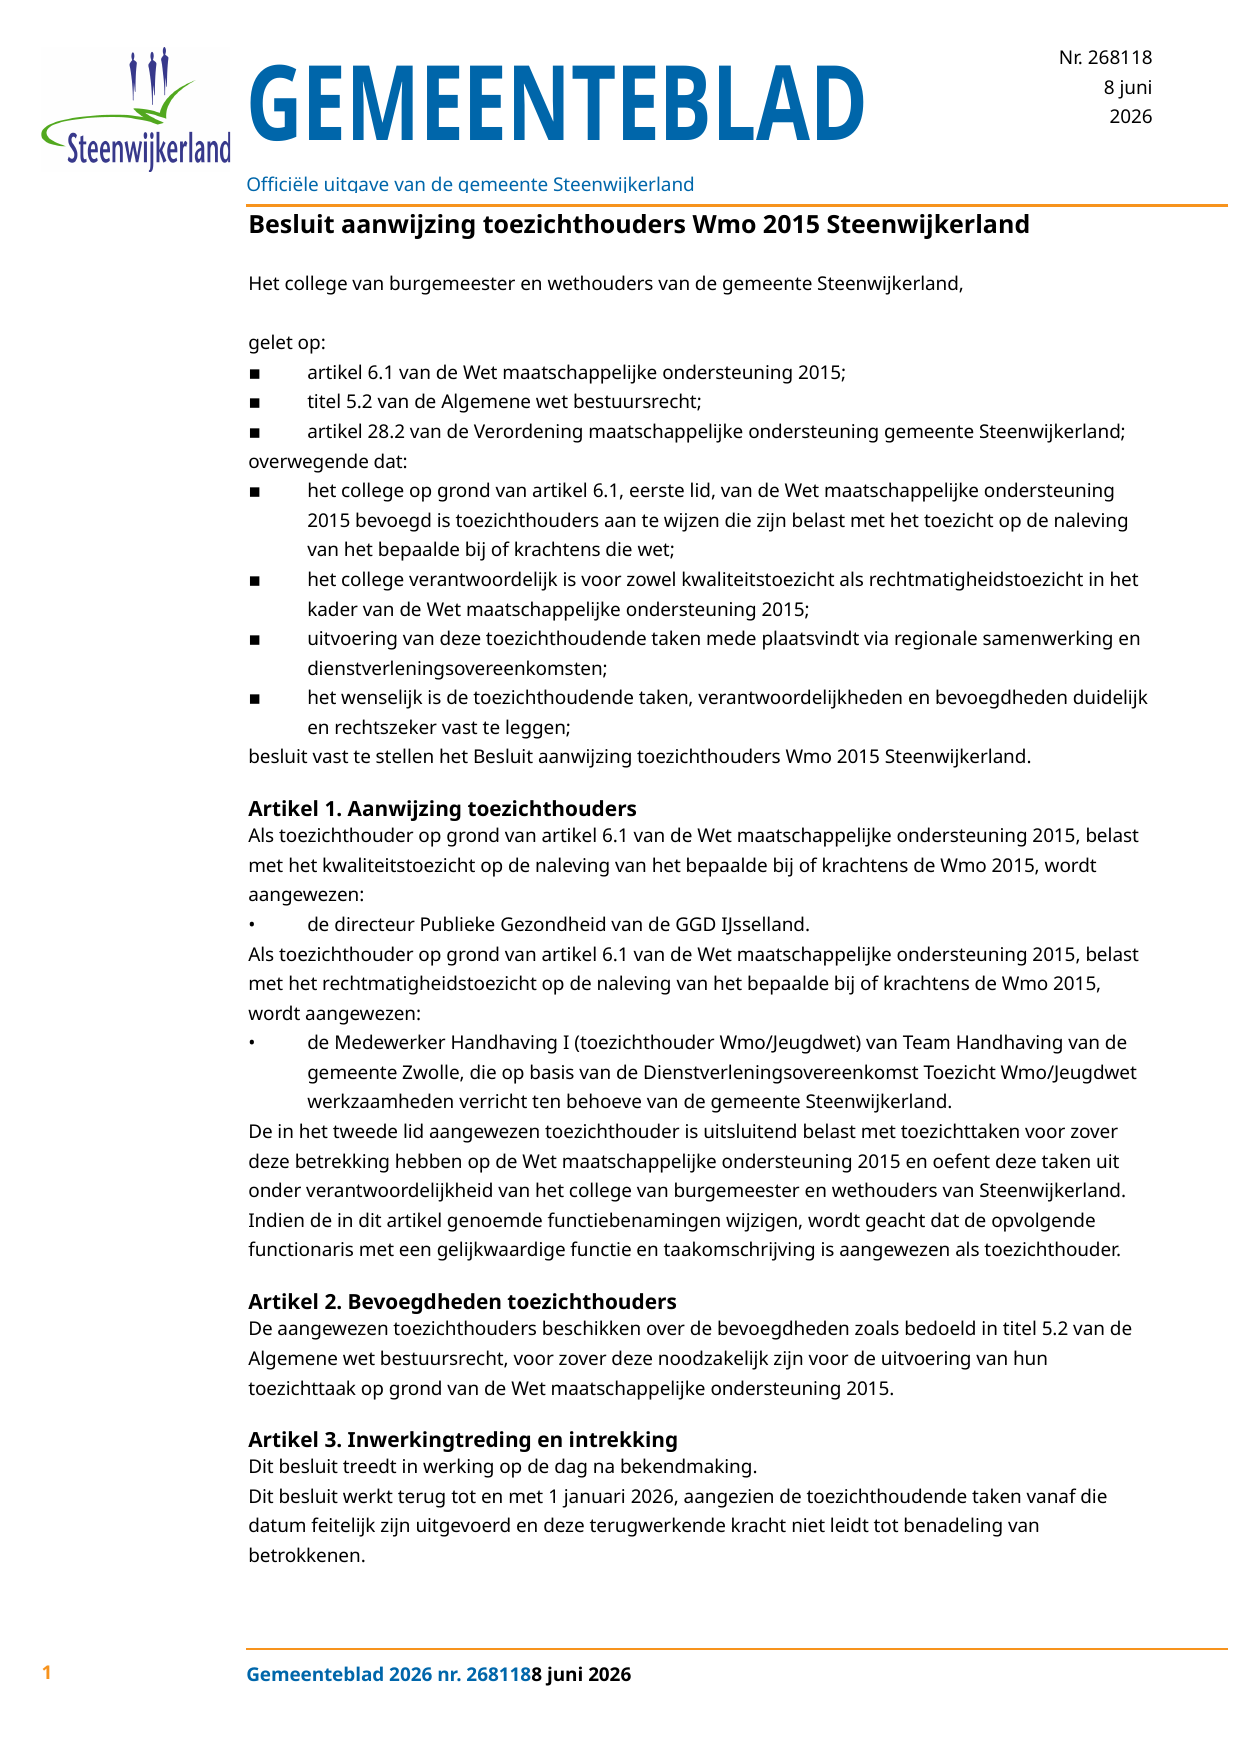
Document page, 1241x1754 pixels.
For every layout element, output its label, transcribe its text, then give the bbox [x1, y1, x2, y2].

text besluit vast te stellen het Besluit aanwijzing toezichthouders Wmo 2015 Steenwijkerland. [248, 744, 1152, 769]
text Het college van burgemeester en wethouders van de gemeente Steenwijkerland, [248, 270, 1152, 296]
list titel 5.2 van de Algemene wet bestuursrecht; [248, 389, 1152, 414]
list uitvoering van deze toezichthoudende taken mede plaatsvindt via regionale samenwerking en dienstverleningsovereenkomsten; [248, 625, 1152, 681]
list het wenselijk is de toezichthoudende taken, verantwoordelijkheden en bevoegdheden duidelijk en rechtszeker vast te leggen; [248, 684, 1152, 740]
picture [41, 47, 231, 172]
text Artikel 1. Aanwijzing toezichthouders [248, 794, 1152, 822]
text Artikel 2. Bevoegdheden toezichthouders [248, 1287, 1152, 1316]
text Als toezichthouder op grond van artikel 6.1 van de Wet maatschappelijke ondersteuning 2015, belast met het rechtmatigheidstoezicht op de naleving van het bepaalde bij of krachtens de Wmo 2015, wordt aangewezen: [248, 941, 1152, 1026]
text De in het tweede lid aangewezen toezichthouder is uitsluitend belast met toezichttaken voor zover deze betrekking hebben op de Wet maatschappelijke ondersteuning 2015 en oefent deze taken uit onder verantwoordelijkheid van het college van burgemeester en wethouders van Steenwijkerland. [248, 1118, 1152, 1203]
text Dit besluit werkt terug tot en met 1 januari 2026, aangezien de toezichthoudende taken vanaf die datum feitelijk zijn uitgevoerd en deze terugwerkende kracht niet leidt tot benadeling van betrokkenen. [248, 1483, 1152, 1568]
list artikel 6.1 van de Wet maatschappelijke ondersteuning 2015; [248, 359, 1152, 385]
list het college verantwoordelijk is voor zowel kwaliteitstoezicht als rechtmatigheidstoezicht in het kader van de Wet maatschappelijke ondersteuning 2015; [248, 566, 1152, 621]
text Artikel 3. Inwerkingtreding en intrekking [248, 1425, 1152, 1453]
text gelet op: [248, 329, 1152, 355]
text overwegende dat: [248, 448, 1152, 473]
list artikel 28.2 van de Verordening maatschappelijke ondersteuning gemeente Steenwijkerland; [248, 418, 1152, 444]
list de directeur Publieke Gezondheid van de GGD IJsselland. [248, 911, 1152, 937]
text Dit besluit treedt in werking op de dag na bekendmaking. [248, 1453, 1152, 1479]
text Als toezichthouder op grond van artikel 6.1 van de Wet maatschappelijke ondersteuning 2015, belast met het kwaliteitstoezicht op de naleving van het bepaalde bij of krachtens de Wmo 2015, wordt aangewezen: [248, 822, 1152, 907]
list het college op grond van artikel 6.1, eerste lid, van de Wet maatschappelijke ondersteuning 2015 bevoegd is toezichthouders aan te wijzen die zijn belast met het toezicht op de naleving van het bepaalde bij of krachtens die wet; [248, 477, 1152, 562]
text De aangewezen toezichthouders beschikken over de bevoegdheden zoals bedoeld in titel 5.2 van de Algemene wet bestuursrecht, voor zover deze noodzakelijk zijn voor de uitvoering van hun toezichttaak op grond van de Wet maatschappelijke ondersteuning 2015. [248, 1316, 1152, 1400]
list de Medewerker Handhaving I (toezichthouder Wmo/Jeugdwet) van Team Handhaving van de gemeente Zwolle, die op basis van de Dienstverleningsovereenkomst Toezicht Wmo/Jeugdwet werkzaamheden verricht ten behoeve van de gemeente Steenwijkerland. [248, 1029, 1152, 1114]
text Indien de in dit artikel genoemde functiebenamingen wijzigen, wordt geacht dat de opvolgende functionaris met een gelijkwaardige functie en taakomschrijving is aangewezen als toezichthouder. [248, 1207, 1152, 1262]
text Besluit aanwijzing toezichthouders Wmo 2015 Steenwijkerland [248, 207, 1152, 241]
